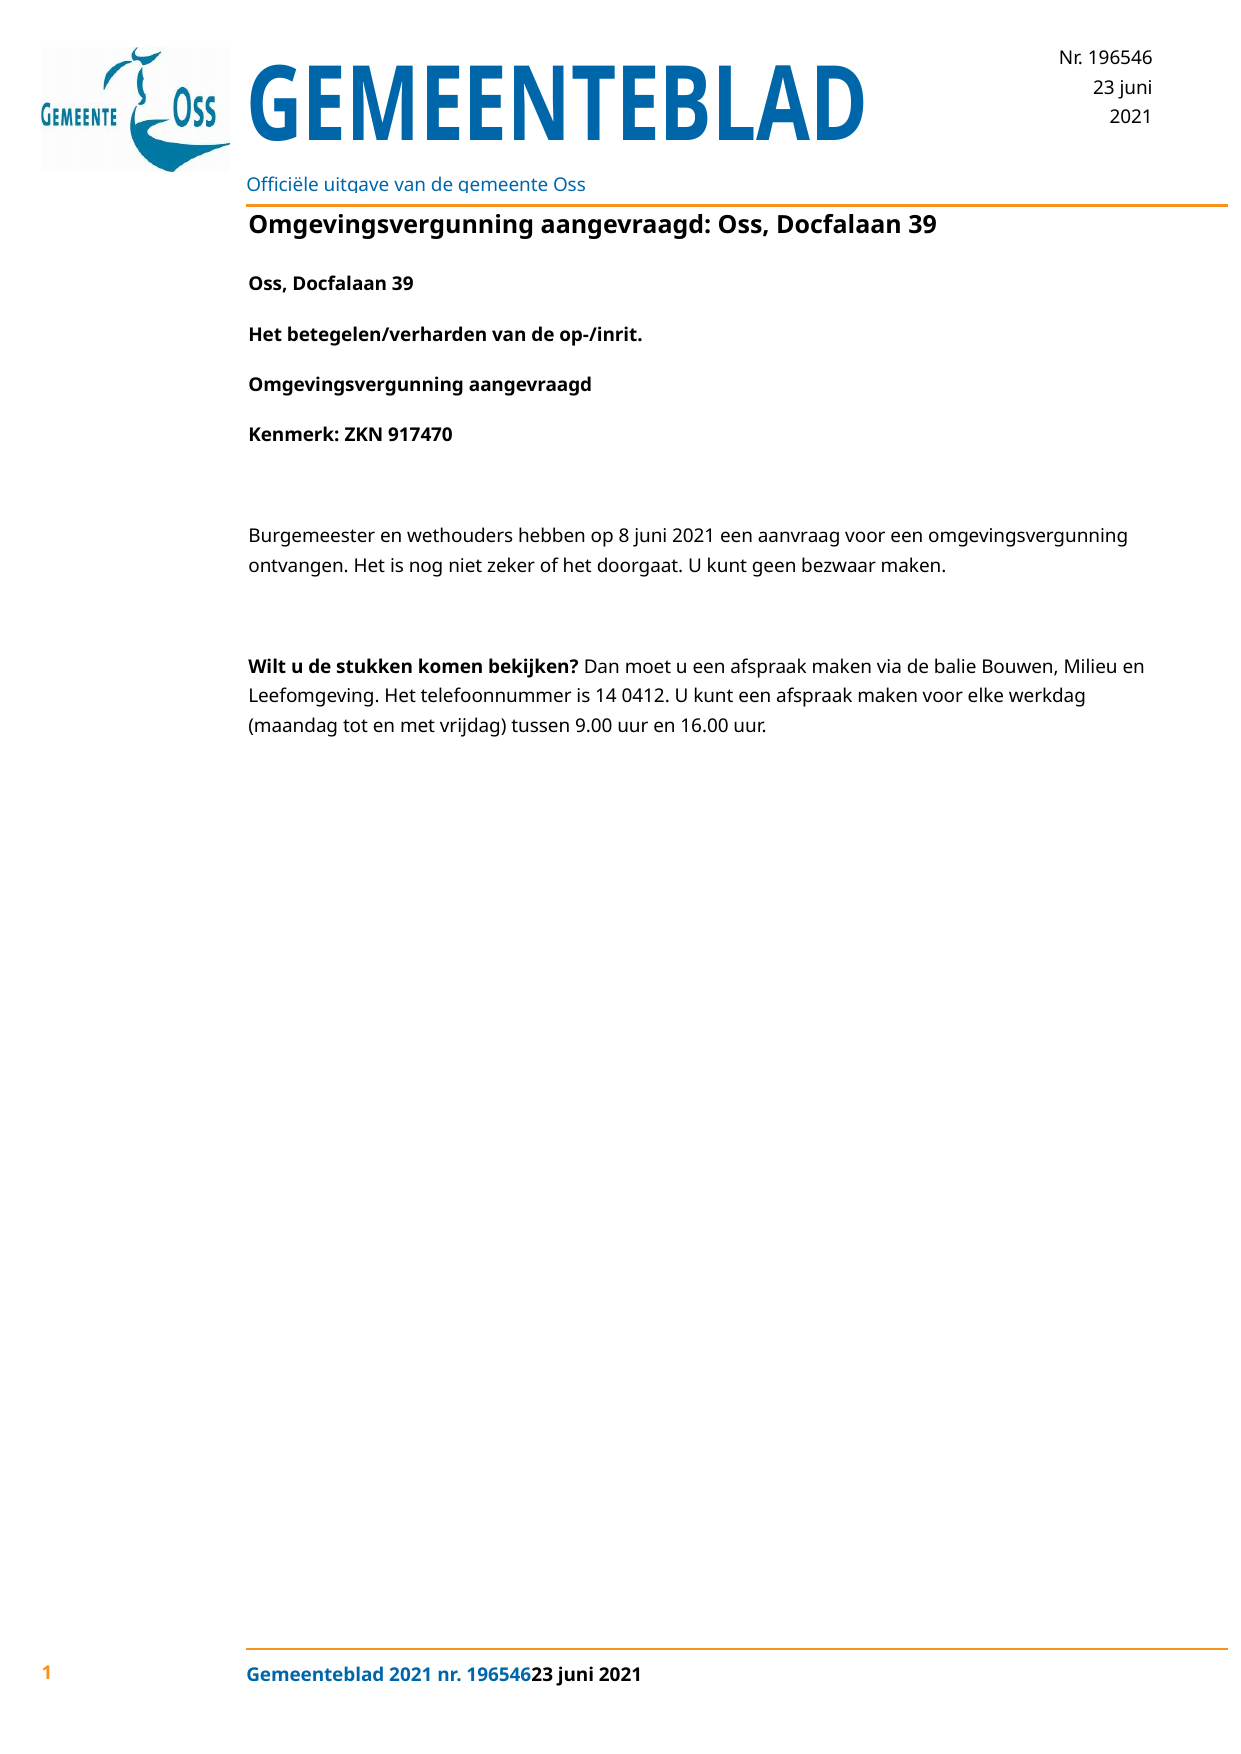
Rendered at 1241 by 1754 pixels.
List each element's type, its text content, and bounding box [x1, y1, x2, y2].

text Omgevingsvergunning aangevraagd [248, 371, 1152, 397]
text Burgemeester en wethouders hebben op 8 juni 2021 een aanvraag voor een omgevingsvergunning ontvangen. Het is nog niet zeker of het doorgaat. U kunt geen bezwaar maken. [248, 522, 1152, 578]
text Het betegelen/verharden van de op-/inrit. [248, 321, 1152, 346]
text Wilt u de stukken komen bekijken? Dan moet u een afspraak maken via de balie Bouwen, Milieu en Leefomgeving. Het telefoonnummer is 14 0412. U kunt een afspraak maken voor elke werkdag (maandag tot en met vrijdag) tussen 9.00 uur en 16.00 uur. [248, 653, 1152, 738]
text Oss, Docfalaan 39 [248, 270, 1152, 296]
text Kenmerk: ZKN 917470 [248, 422, 1152, 447]
picture [41, 47, 231, 172]
text Omgevingsvergunning aangevraagd: Oss, Docfalaan 39 [248, 207, 1152, 241]
